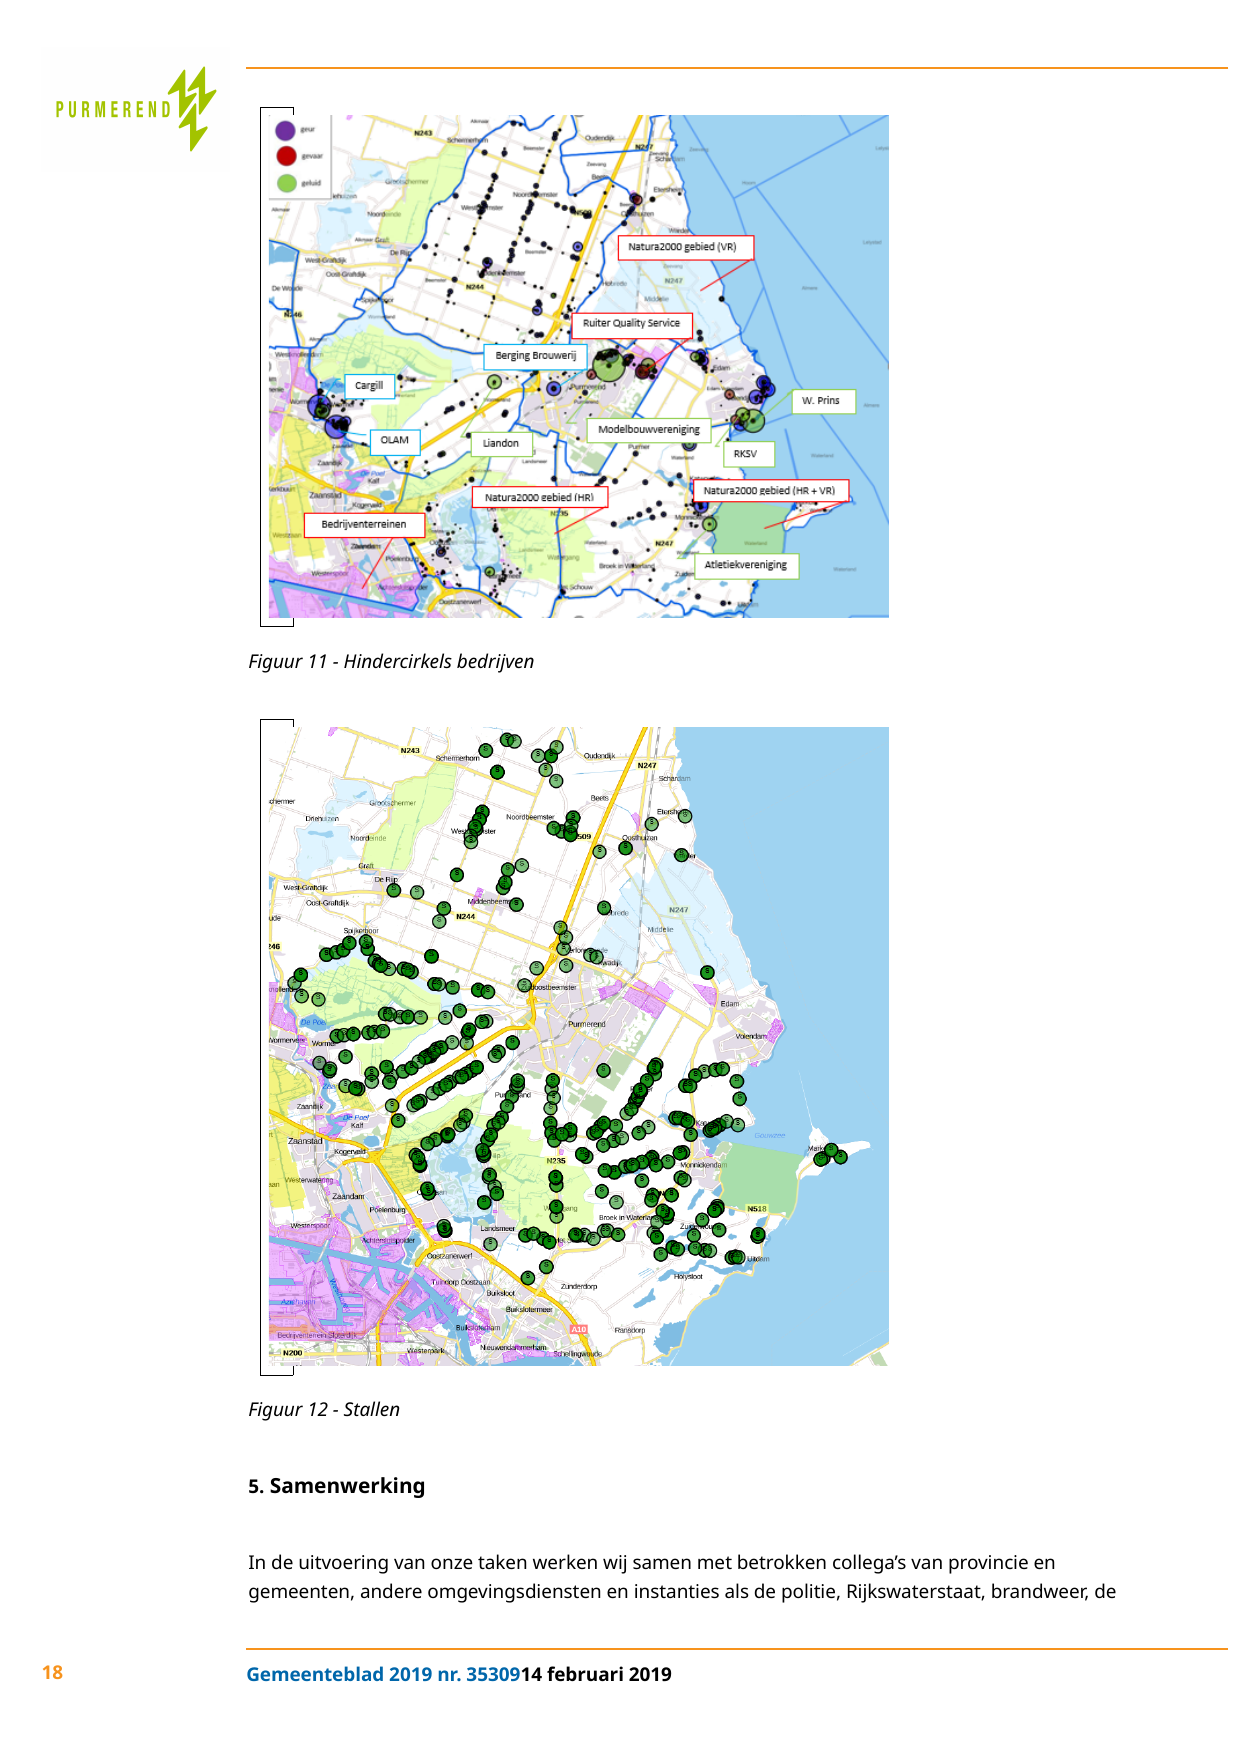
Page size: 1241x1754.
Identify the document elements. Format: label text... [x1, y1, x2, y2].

picture [268, 115, 889, 618]
text In de uitvoering van onze taken werken wij samen met betrokken collega’s van provincie en gemeenten, andere omgevingsdiensten en instanties als de politie, Rijkswaterstaat, brandweer, de [248, 1549, 1152, 1604]
picture [41, 47, 231, 172]
text Figuur 12 - Stallen [248, 1396, 1152, 1422]
text 5. Samenwerking [248, 1471, 1152, 1500]
text Figuur 11 - Hindercirkels bedrijven [248, 648, 1152, 674]
picture [268, 727, 889, 1366]
